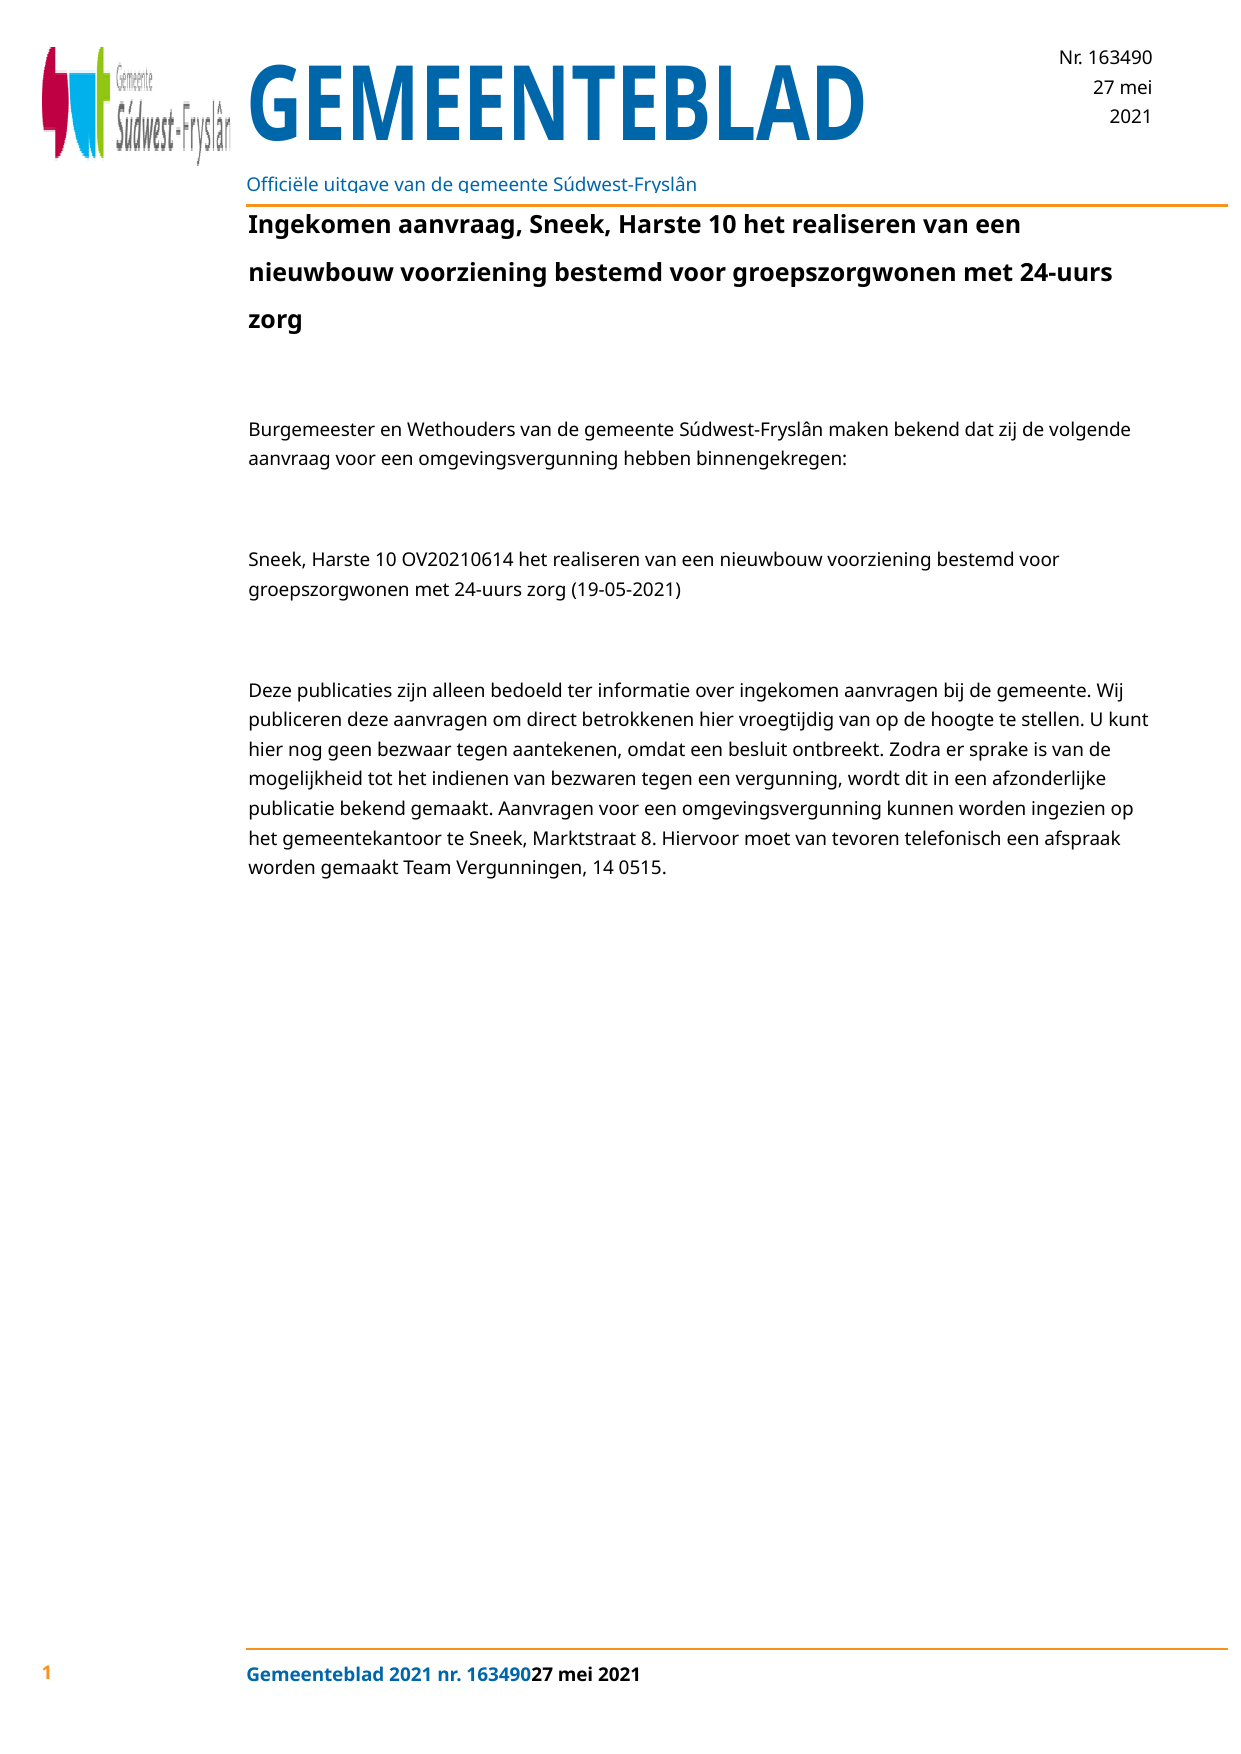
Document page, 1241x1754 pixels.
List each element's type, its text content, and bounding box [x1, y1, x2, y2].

text Sneek, Harste 10 OV20210614 het realiseren van een nieuwbouw voorziening bestemd voor groepszorgwonen met 24-uurs zorg (19-05-2021) [248, 546, 1152, 602]
picture [41, 47, 231, 172]
text Ingekomen aanvraag, Sneek, Harste 10 het realiseren van een nieuwbouw voorziening bestemd voor groepszorgwonen met 24-uurs zorg [248, 207, 1152, 336]
text Deze publicaties zijn alleen bedoeld ter informatie over ingekomen aanvragen bij de gemeente. Wij publiceren deze aanvragen om direct betrokkenen hier vroegtijdig van op de hoogte te stellen. U kunt hier nog geen bezwaar tegen aantekenen, omdat een besluit ontbreekt. Zodra er sprake is van de mogelijkheid tot het indienen van bezwaren tegen een vergunning, wordt dit in een afzonderlijke publicatie bekend gemaakt. Aanvragen voor een omgevingsvergunning kunnen worden ingezien op het gemeentekantoor te Sneek, Marktstraat 8. Hiervoor moet van tevoren telefonisch een afspraak worden gemaakt Team Vergunningen, 14 0515. [248, 677, 1152, 880]
text Burgemeester en Wethouders van de gemeente Súdwest-Fryslân maken bekend dat zij de volgende aanvraag voor een omgevingsvergunning hebben binnengekregen: [248, 416, 1152, 471]
